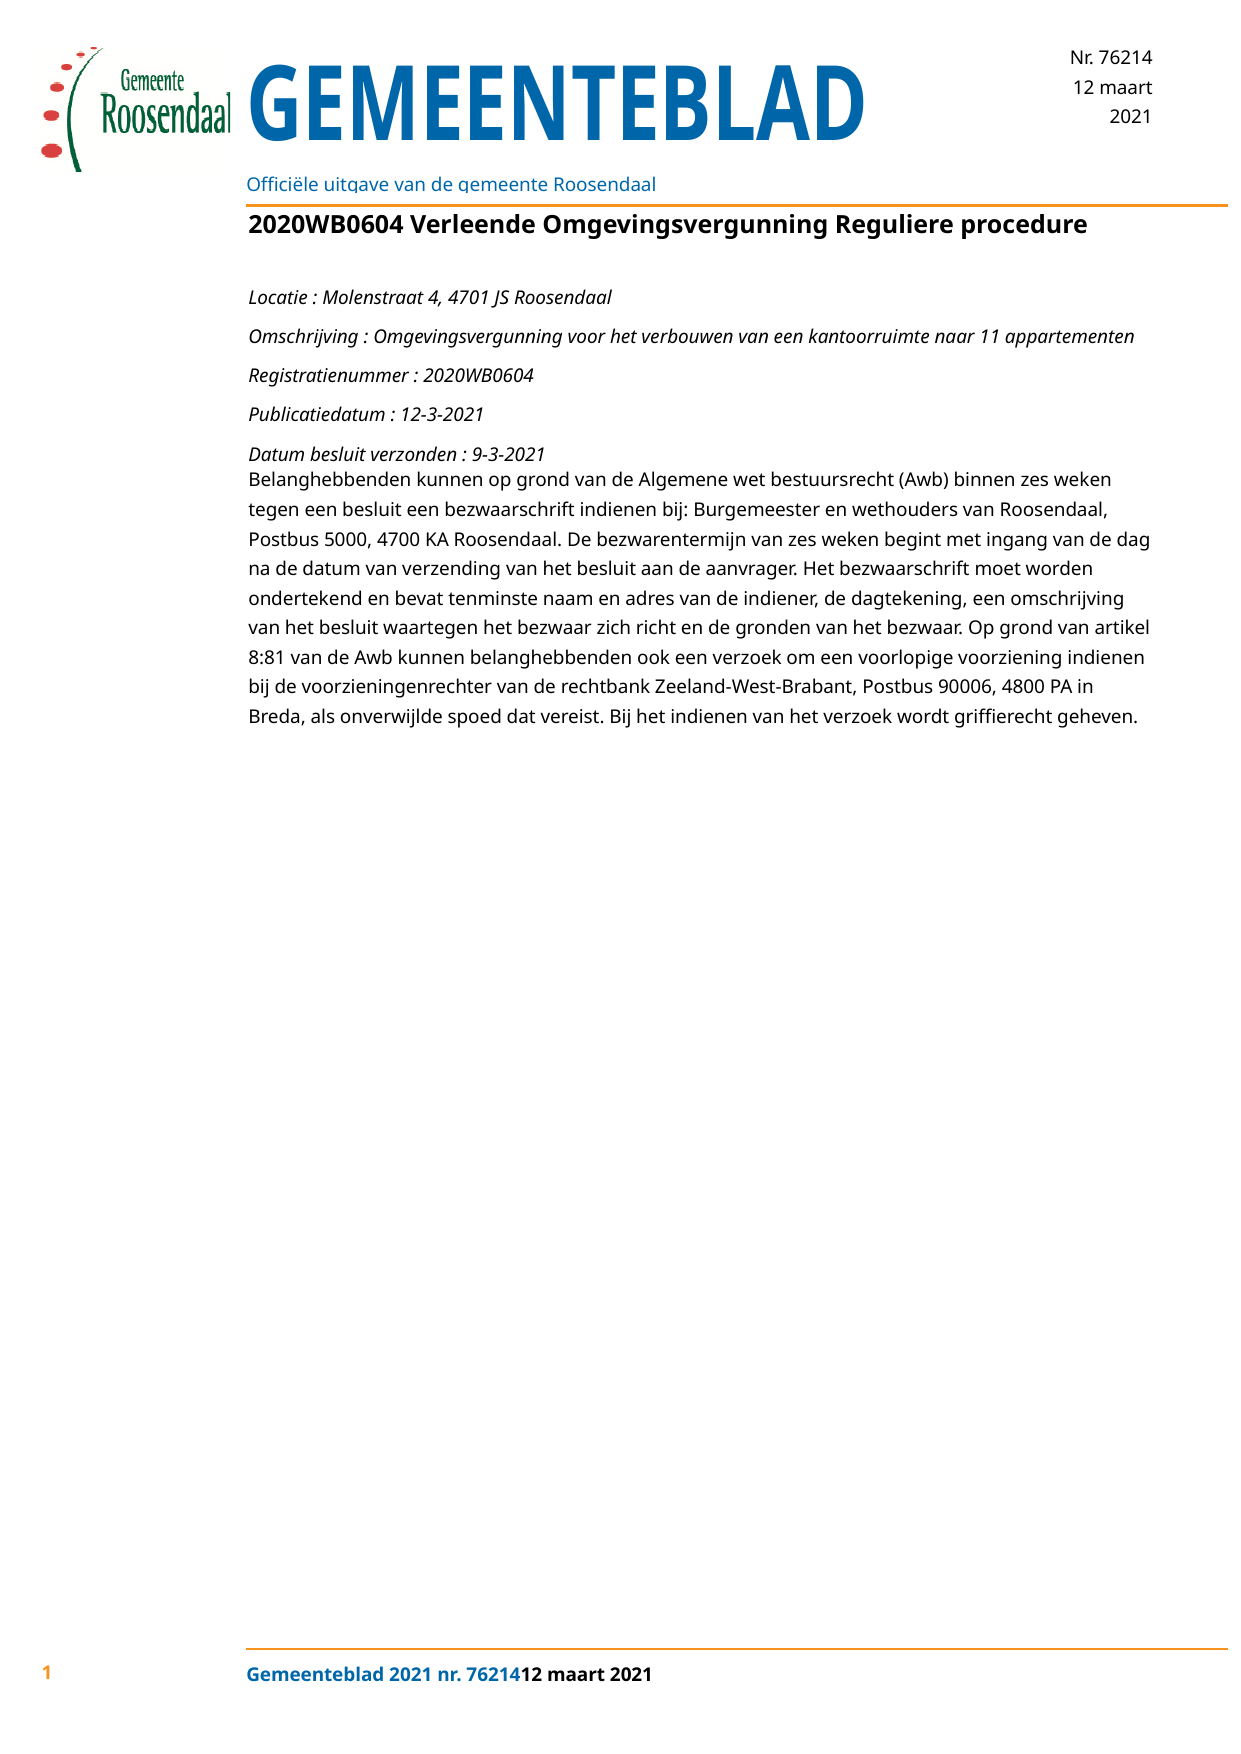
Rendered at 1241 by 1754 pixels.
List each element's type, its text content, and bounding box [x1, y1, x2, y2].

text Locatie : Molenstraat 4, 4701 JS Roosendaal [248, 284, 1152, 309]
text Publicatiedatum : 12-3-2021 [248, 402, 1152, 427]
text 2020WB0604 Verleende Omgevingsvergunning Reguliere procedure [248, 207, 1152, 241]
picture [41, 47, 231, 172]
text Registratienummer : 2020WB0604 [248, 362, 1152, 388]
text Omschrijving : Omgevingsvergunning voor het verbouwen van een kantoorruimte naar 11 appartementen [248, 323, 1152, 349]
text Belanghebbenden kunnen op grond van de Algemene wet bestuursrecht (Awb) binnen zes weken tegen een besluit een bezwaarschrift indienen bij: Burgemeester en wethouders van Roosendaal, Postbus 5000, 4700 KA Roosendaal. De bezwarentermijn van zes weken begint met ingang van de dag na de datum van verzending van het besluit aan de aanvrager. Het bezwaarschrift moet worden ondertekend en bevat tenminste naam en adres van de indiener, de dagtekening, een omschrijving van het besluit waartegen het bezwaar zich richt en de gronden van het bezwaar. Op grond van artikel 8:81 van de Awb kunnen belanghebbenden ook een verzoek om een voorlopige voorziening indienen bij de voorzieningenrechter van de rechtbank Zeeland-West-Brabant, Postbus 90006, 4800 PA in Breda, als onverwijlde spoed dat vereist. Bij het indienen van het verzoek wordt griffierecht geheven. [248, 467, 1152, 729]
text Datum besluit verzonden : 9-3-2021 [248, 441, 1152, 467]
